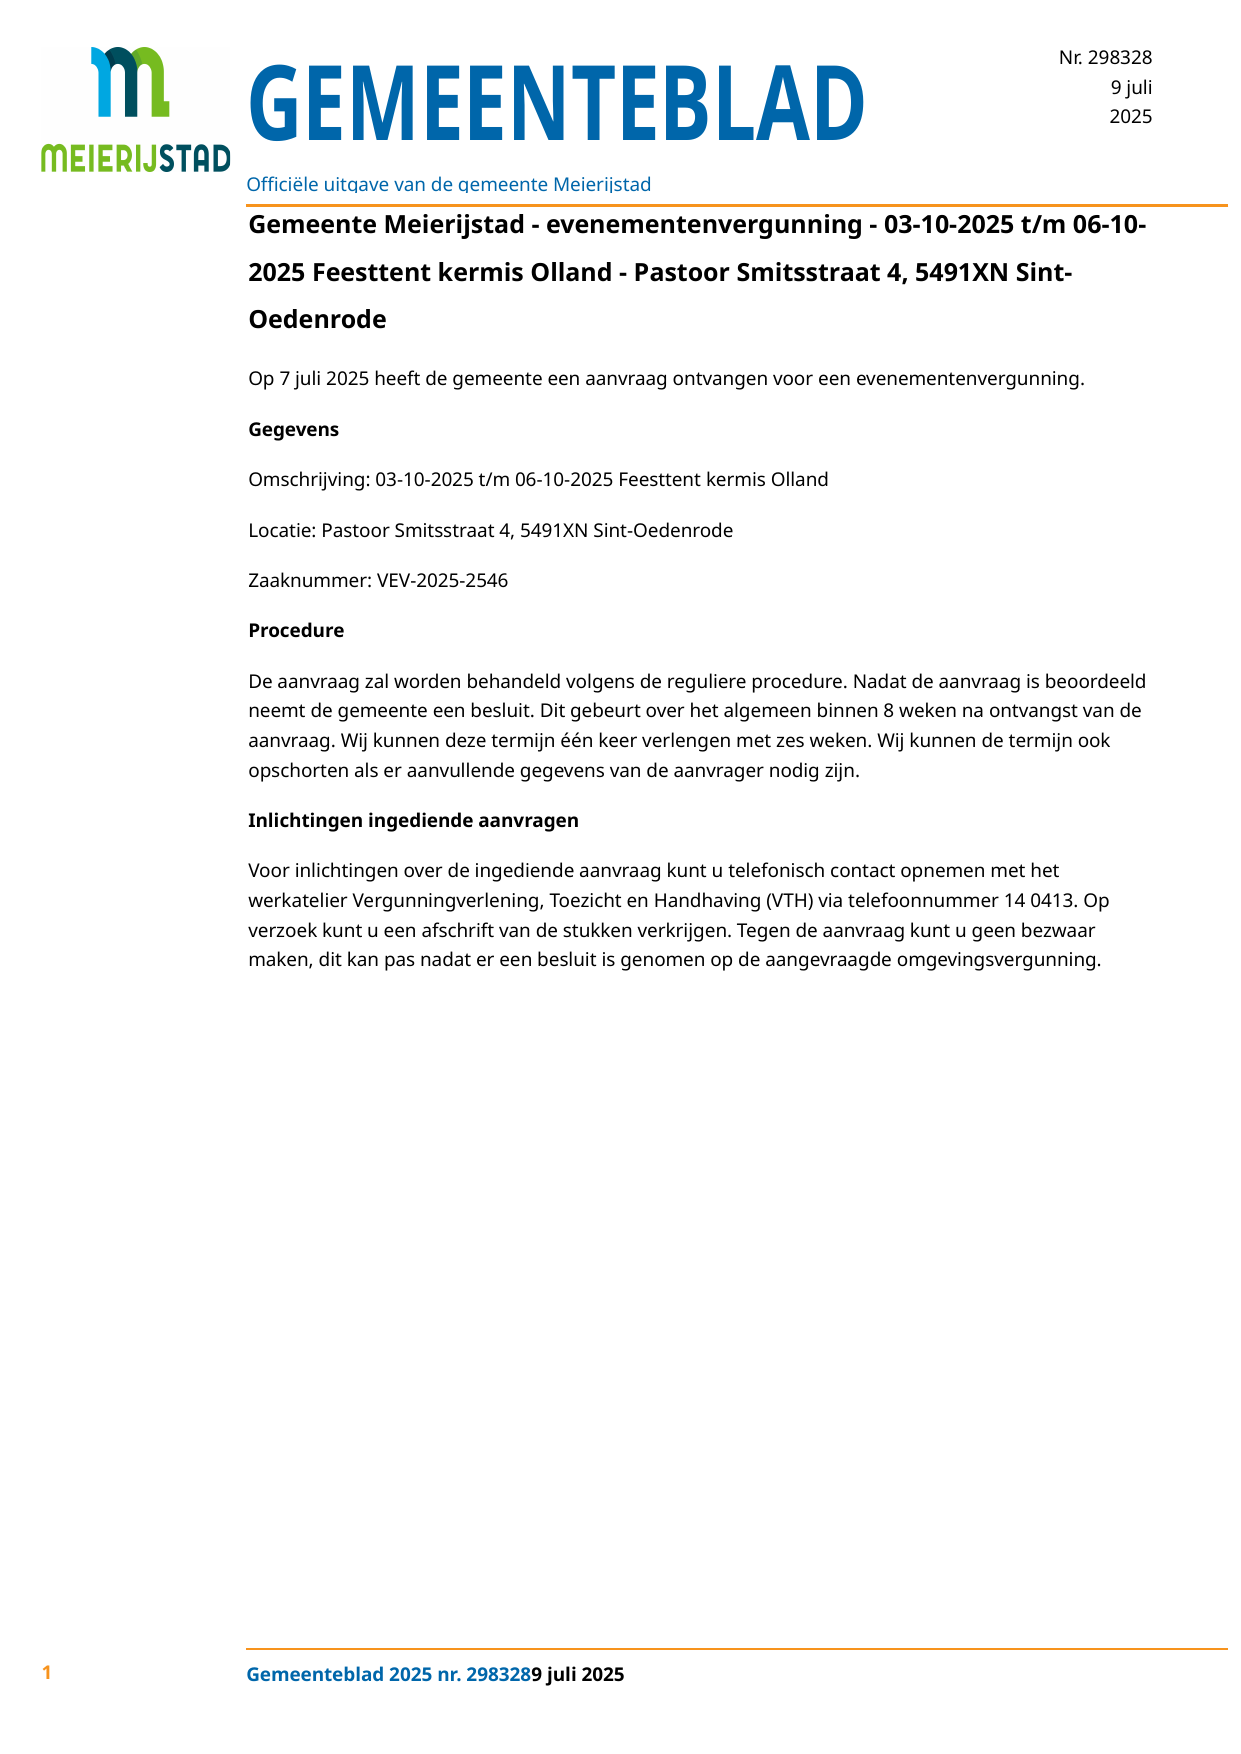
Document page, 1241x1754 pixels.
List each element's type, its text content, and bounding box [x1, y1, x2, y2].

text Procedure [248, 618, 1152, 643]
text Op 7 juli 2025 heeft de gemeente een aanvraag ontvangen voor een evenementenvergunning. [248, 366, 1152, 391]
text Voor inlichtingen over de ingediende aanvraag kunt u telefonisch contact opnemen met het werkatelier Vergunningverlening, Toezicht en Handhaving (VTH) via telefoonnummer 14 0413. Op verzoek kunt u een afschrift van de stukken verkrijgen. Tegen de aanvraag kunt u geen bezwaar maken, dit kan pas nadat er een besluit is genomen op de aangevraagde omgevingsvergunning. [248, 858, 1152, 972]
text Omschrijving: 03-10-2025 t/m 06-10-2025 Feesttent kermis Olland [248, 466, 1152, 492]
text Gegevens [248, 416, 1152, 442]
text Inlichtingen ingediende aanvragen [248, 807, 1152, 833]
text Locatie: Pastoor Smitsstraat 4, 5491XN Sint-Oedenrode [248, 517, 1152, 542]
picture [41, 47, 231, 172]
text Zaaknummer: VEV-2025-2546 [248, 567, 1152, 593]
text De aanvraag zal worden behandeld volgens de reguliere procedure. Nadat de aanvraag is beoordeeld neemt de gemeente een besluit. Dit gebeurt over het algemeen binnen 8 weken na ontvangst van de aanvraag. Wij kunnen deze termijn één keer verlengen met zes weken. Wij kunnen de termijn ook opschorten als er aanvullende gegevens van de aanvrager nodig zijn. [248, 668, 1152, 782]
text Gemeente Meierijstad - evenementenvergunning - 03-10-2025 t/m 06-10-2025 Feesttent kermis Olland - Pastoor Smitsstraat 4, 5491XN Sint-Oedenrode [248, 207, 1152, 336]
